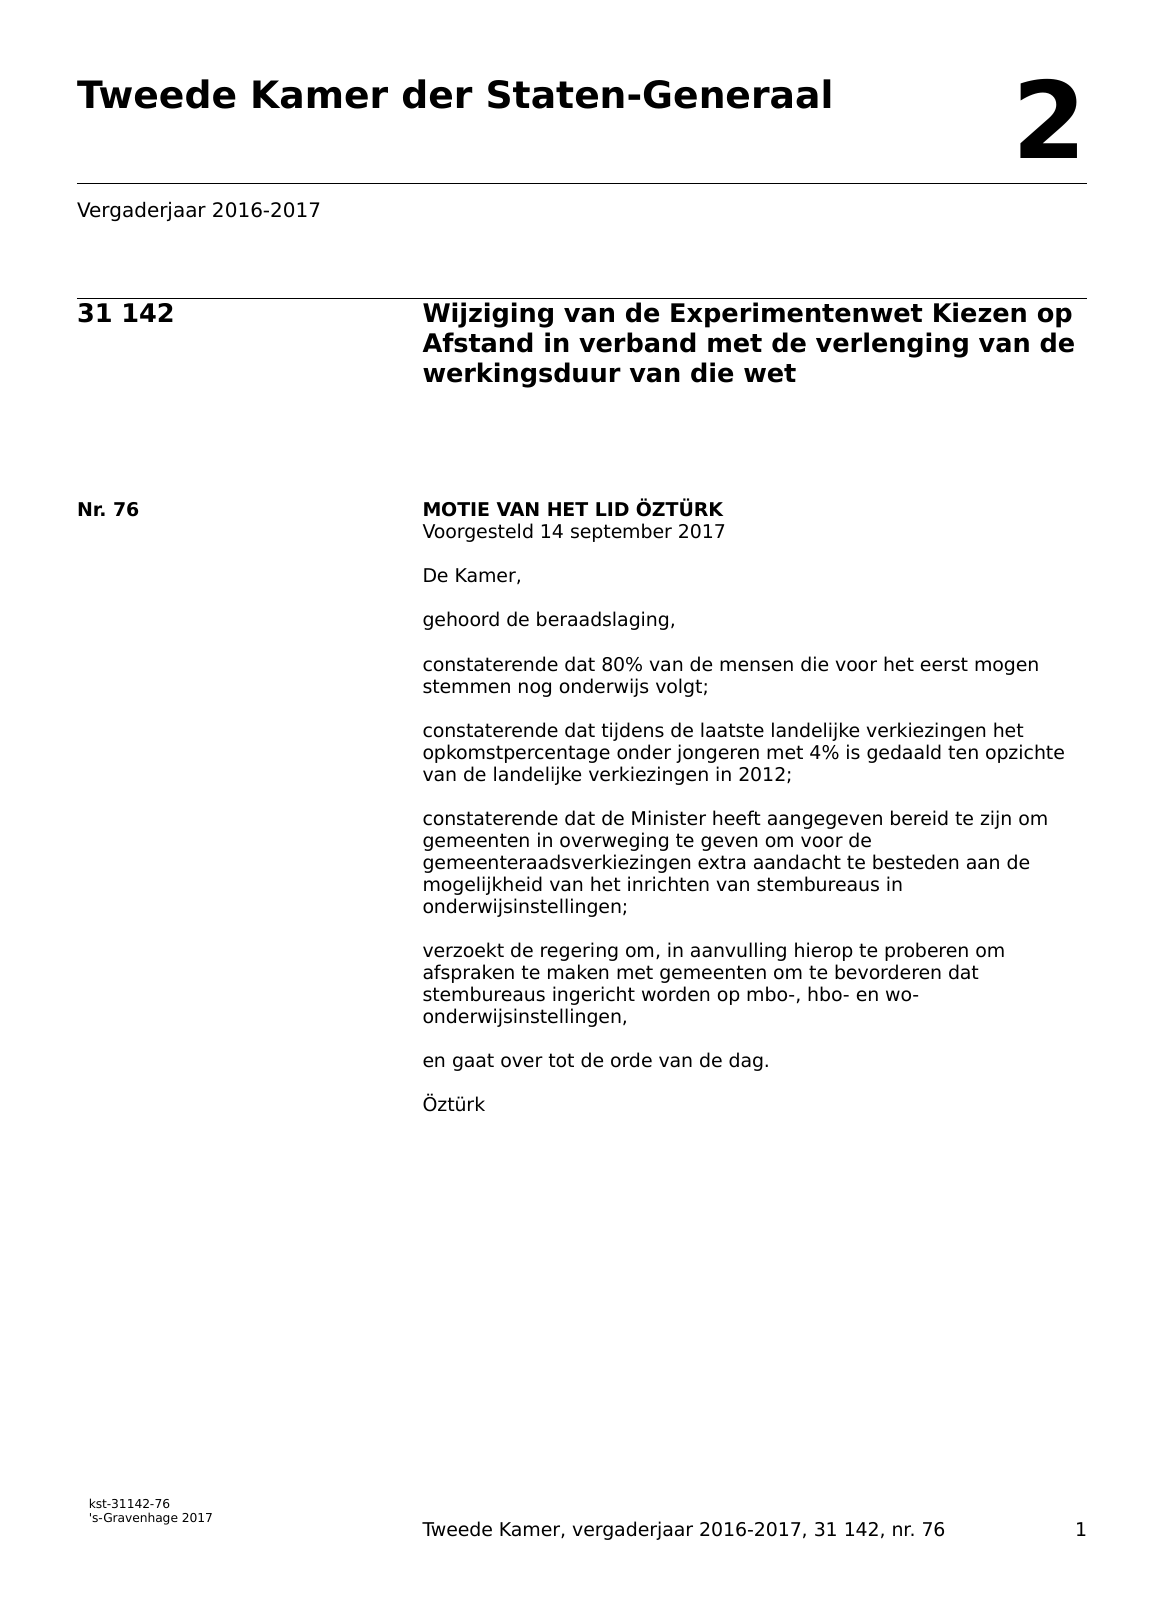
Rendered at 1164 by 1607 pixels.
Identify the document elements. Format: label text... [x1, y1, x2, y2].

subtitle Nr. 76 MOTIE VAN HET LID ÖZTÜRK [77, 499, 1087, 521]
text Öztürk [422, 1094, 1087, 1116]
text kst-31142-76 [88, 1497, 323, 1511]
text 's-Gravenhage 2017 [88, 1511, 323, 1525]
table_cell Vergaderjaar 2016-2017 [77, 184, 1087, 298]
text Voorgesteld 14 september 2017 [422, 521, 1087, 543]
text De Kamer, [422, 565, 1087, 587]
text gehoord de beraadslaging, [422, 609, 1087, 631]
text constaterende dat tijdens de laatste landelijke verkiezingen het opkomstpercentage onder jongeren met 4% is gedaald ten opzichte van de landelijke verkiezingen in 2012; [422, 720, 1087, 786]
text constaterende dat de Minister heeft aangegeven bereid te zijn om gemeenten in overweging te geven om voor de gemeenteraadsverkiezingen extra aandacht te besteden aan de mogelijkheid van het inrichten van stembureaus in onderwijsinstellingen; [422, 808, 1087, 918]
text constaterende dat 80% van de mensen die voor het eerst mogen stemmen nog onderwijs volgt; [422, 653, 1087, 697]
table_header Tweede Kamer der Staten-Generaal [77, 59, 886, 183]
text verzoekt de regering om, in aanvulling hierop te proberen om afspraken te maken met gemeenten om te bevorderen dat stembureaus ingericht worden op mbo-, hbo- en wo-onderwijsinstellingen, [422, 940, 1087, 1028]
subtitle 31 142 Wijziging van de Experimentenwet Kiezen op Afstand in verband met de verlenging van de werkingsduur van die wet [77, 299, 1087, 388]
text en gaat over tot de orde van de dag. [422, 1050, 1087, 1072]
table_header 2 [886, 59, 1087, 183]
